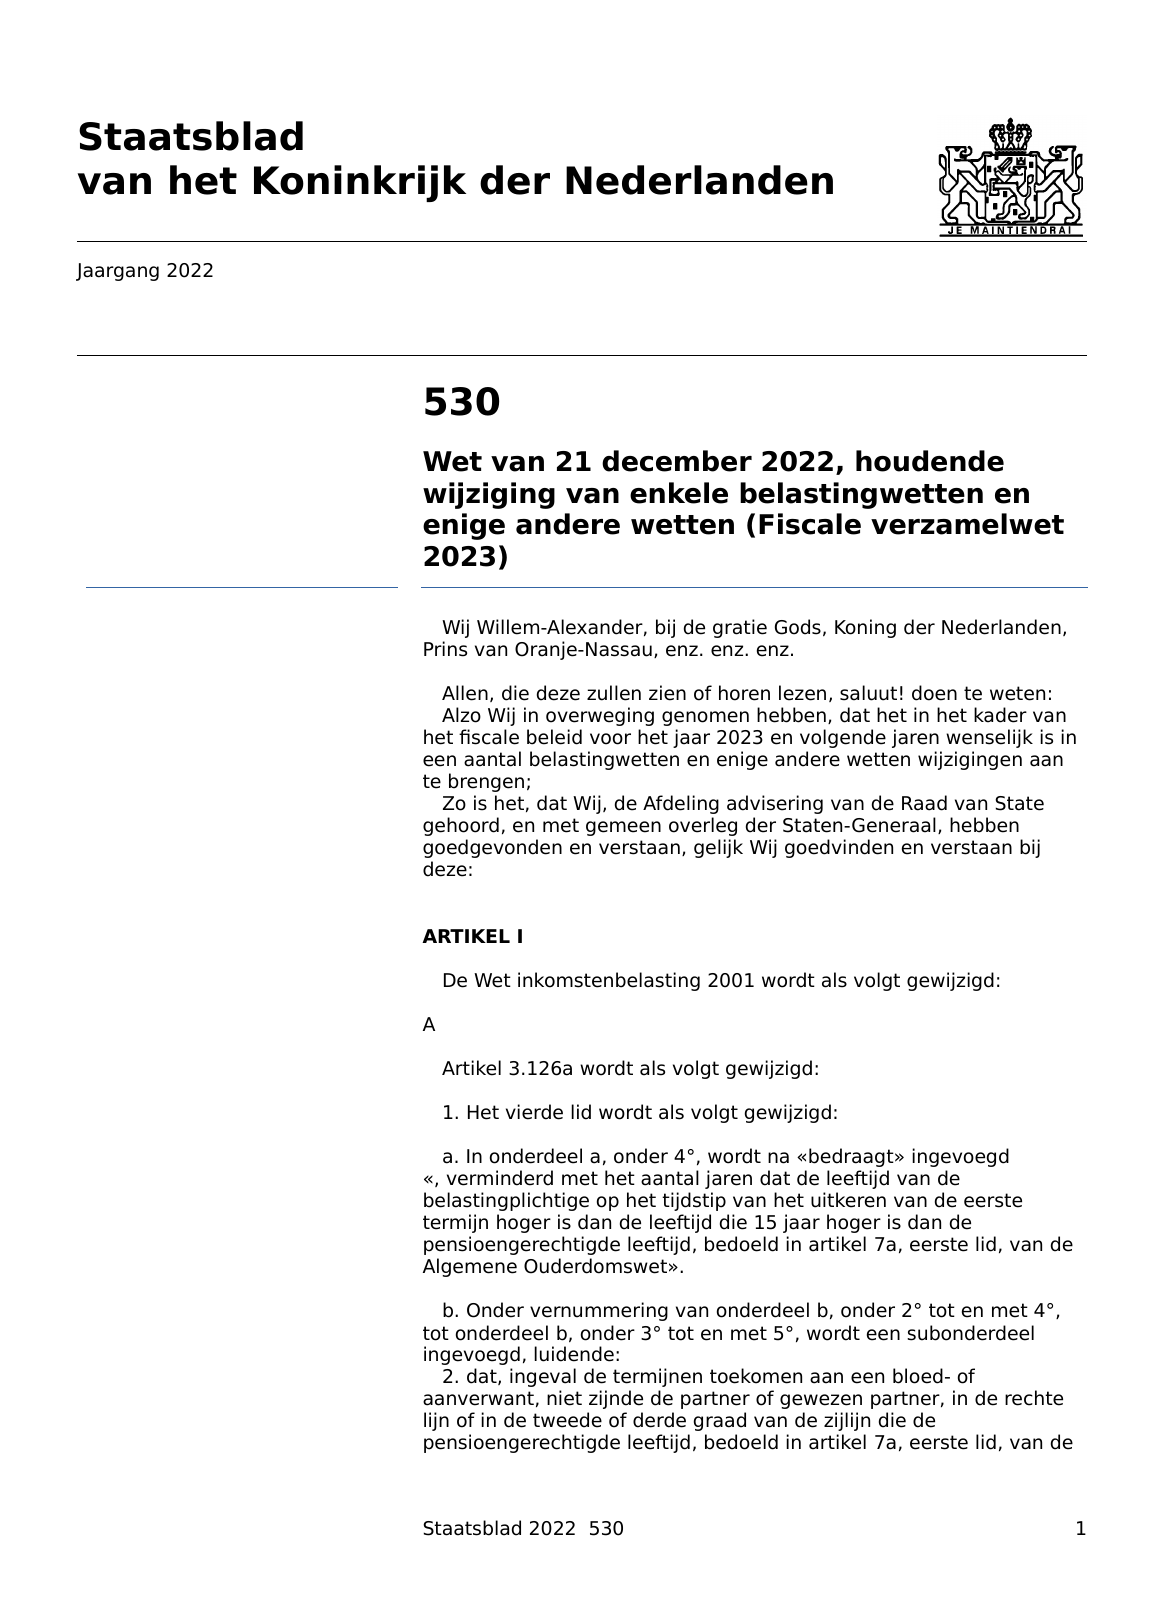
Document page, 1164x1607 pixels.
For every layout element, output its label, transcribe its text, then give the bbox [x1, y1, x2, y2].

table_cell Jaargang 2022 [77, 242, 1087, 355]
subtitle 530 [422, 381, 1087, 424]
text a. In onderdeel a, onder 4°, wordt na «bedraagt» ingevoegd «, verminderd met het aantal jaren dat de leeftijd van de belastingplichtige op het tijdstip van het uitkeren van de eerste termijn hoger is dan de leeftijd die 15 jaar hoger is dan de pensioengerechtigde leeftijd, bedoeld in artikel 7a, eerste lid, van de Algemene Ouderdomswet». [422, 1146, 1087, 1278]
text b. Onder vernummering van onderdeel b, onder 2° tot en met 4°, tot onderdeel b, onder 3° tot en met 5°, wordt een subonderdeel ingevoegd, luidende: [422, 1300, 1087, 1366]
table_header Staatsblad van het Koninkrijk der Nederlanden [77, 100, 886, 241]
text Wet van 21 december 2022, houdende wijziging van enkele belastingwetten en enige andere wetten (Fiscale verzamelwet 2023) [422, 447, 1087, 573]
text De Wet inkomstenbelasting 2001 wordt als volgt gewijzigd: [422, 970, 1087, 992]
text Allen, die deze zullen zien of horen lezen, saluut! doen te weten: [422, 683, 1087, 705]
text Zo is het, dat Wij, de Afdeling advisering van de Raad van State gehoord, en met gemeen overleg der Staten-Generaal, hebben goedgevonden en verstaan, gelijk Wij goedvinden en verstaan bij deze: [422, 793, 1087, 881]
text Alzo Wij in overweging genomen hebben, dat het in het kader van het fiscale beleid voor het jaar 2023 en volgende jaren wenselijk is in een aantal belastingwetten en enige andere wetten wijzigingen aan te brengen; [422, 705, 1087, 793]
text Wij Willem-Alexander, bij de gratie Gods, Koning der Nederlanden, Prins van Oranje-Nassau, enz. enz. enz. [422, 617, 1087, 661]
text Artikel 3.126a wordt als volgt gewijzigd: [422, 1058, 1087, 1080]
text 2. dat, ingeval de termijnen toekomen aan een bloed- of aanverwant, niet zijnde de partner of gewezen partner, in de rechte lijn of in de tweede of derde graad van de zijlijn die de pensioengerechtigde leeftijd, bedoeld in artikel 7a, eerste lid, van de [422, 1366, 1087, 1454]
table_header [886, 100, 1087, 241]
text A [422, 1014, 1087, 1036]
text 1. Het vierde lid wordt als volgt gewijzigd: [422, 1102, 1087, 1124]
picture [936, 115, 1087, 240]
subtitle ARTIKEL I [422, 926, 1087, 947]
